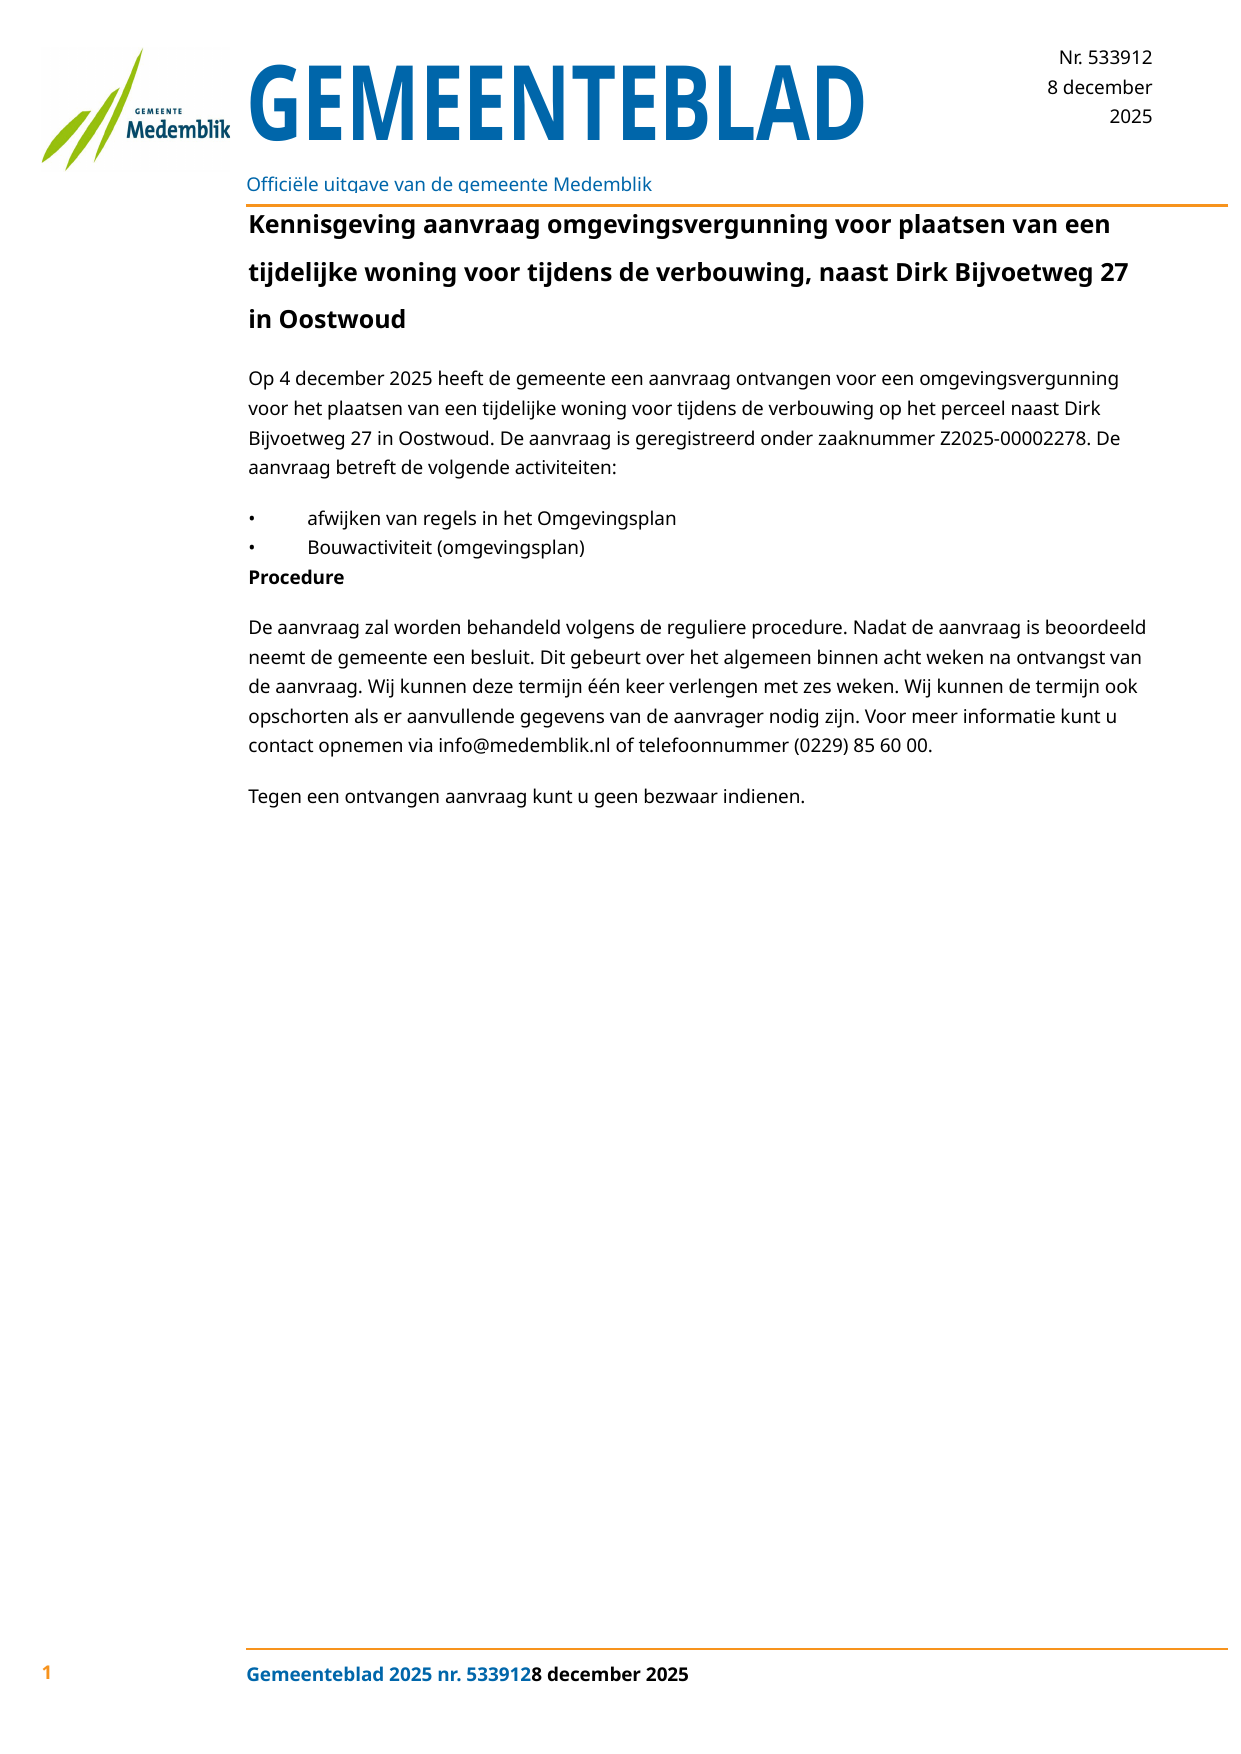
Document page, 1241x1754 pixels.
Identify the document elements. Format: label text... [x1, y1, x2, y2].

text Procedure [248, 564, 1152, 589]
text Tegen een ontvangen aanvraag kunt u geen bezwaar indienen. [248, 783, 1152, 809]
list Bouwactiviteit (omgevingsplan) [248, 534, 1152, 560]
picture [41, 47, 231, 172]
list afwijken van regels in het Omgevingsplan [248, 505, 1152, 530]
text De aanvraag zal worden behandeld volgens de reguliere procedure. Nadat de aanvraag is beoordeeld neemt de gemeente een besluit. Dit gebeurt over het algemeen binnen acht weken na ontvangst van de aanvraag. Wij kunnen deze termijn één keer verlengen met zes weken. Wij kunnen de termijn ook opschorten als er aanvullende gegevens van de aanvrager nodig zijn. Voor meer informatie kunt u contact opnemen via info@medemblik.nl of telefoonnummer (0229) 85 60 00. [248, 614, 1152, 758]
text Op 4 december 2025 heeft de gemeente een aanvraag ontvangen voor een omgevingsvergunning voor het plaatsen van een tijdelijke woning voor tijdens de verbouwing op het perceel naast Dirk Bijvoetweg 27 in Oostwoud. De aanvraag is geregistreerd onder zaaknummer Z2025-00002278. De aanvraag betreft de volgende activiteiten: [248, 366, 1152, 480]
text Kennisgeving aanvraag omgevingsvergunning voor plaatsen van een tijdelijke woning voor tijdens de verbouwing, naast Dirk Bijvoetweg 27 in Oostwoud [248, 207, 1152, 336]
